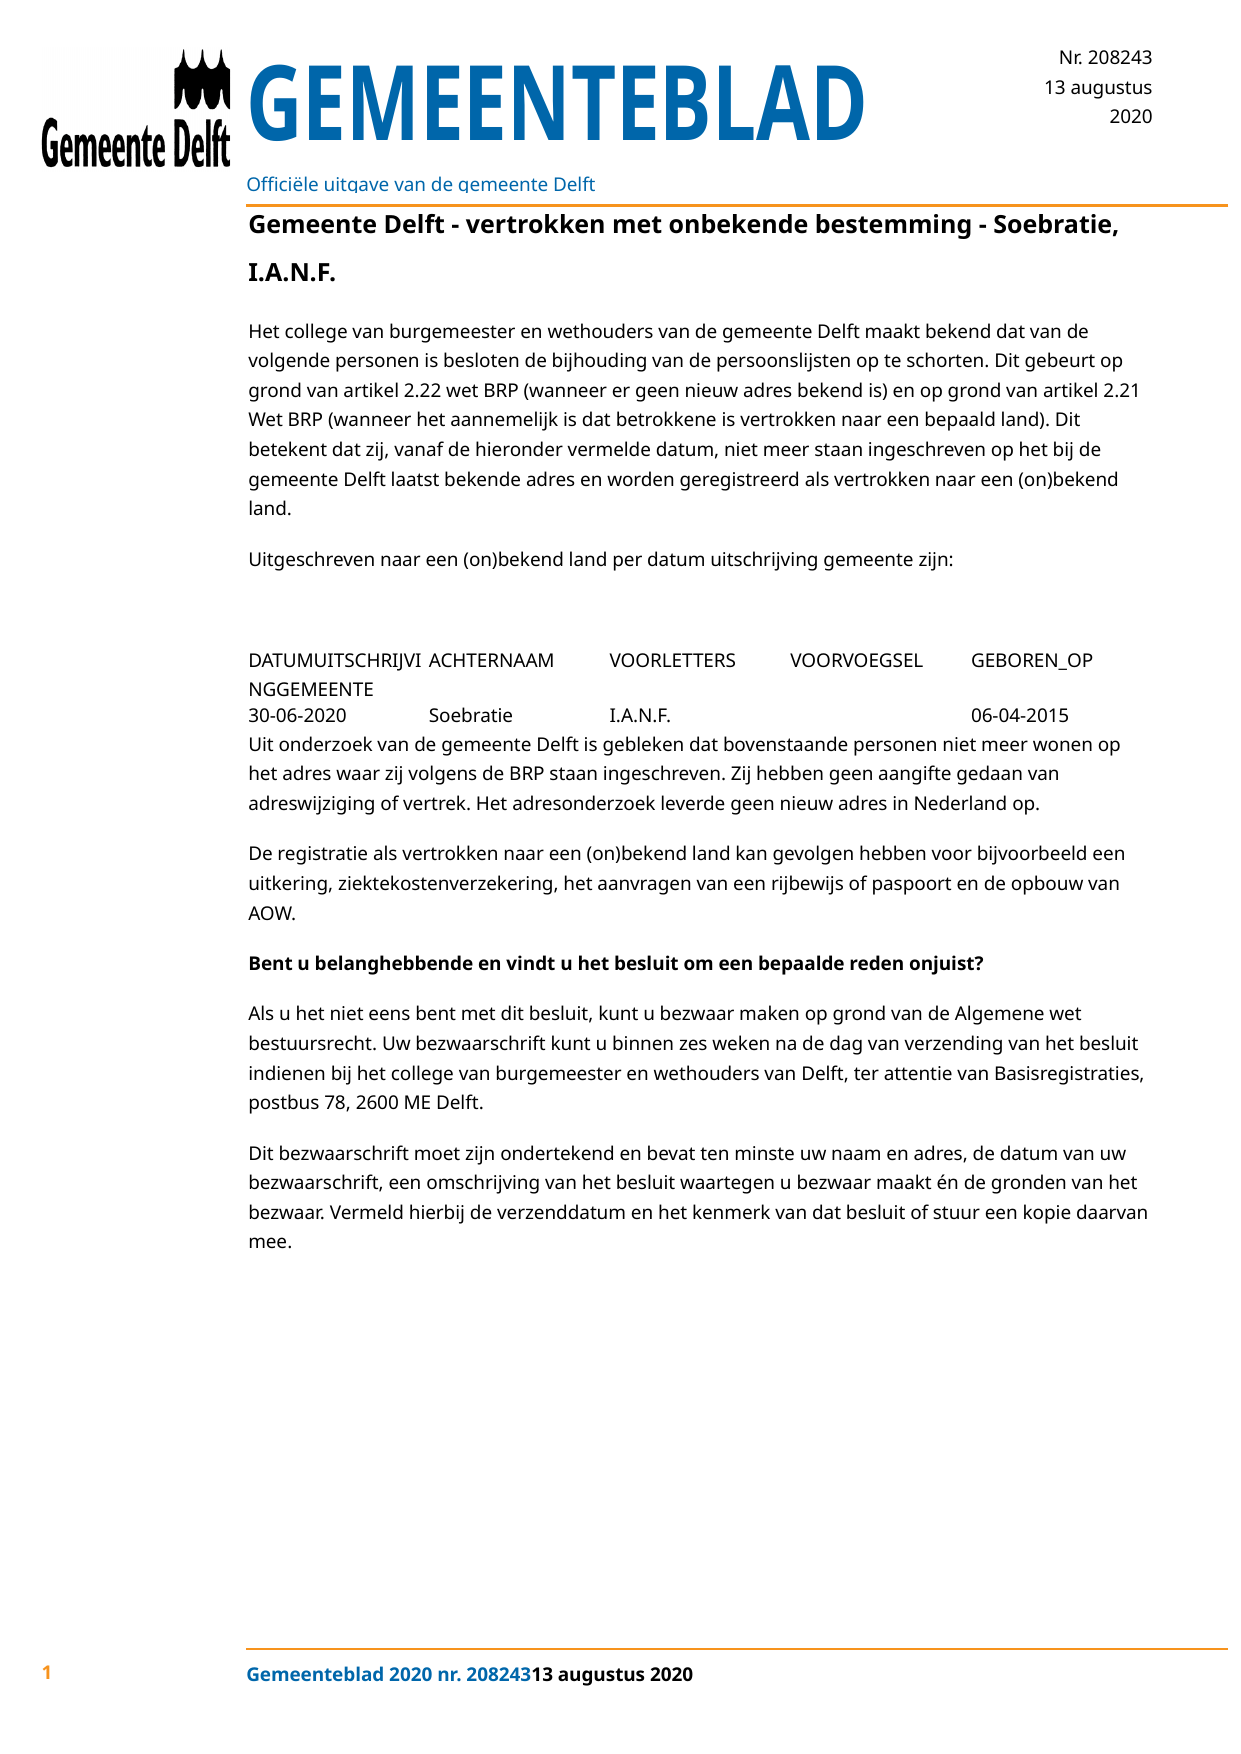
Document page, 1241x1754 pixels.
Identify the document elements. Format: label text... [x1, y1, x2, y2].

table_header GEBOREN_OP [971, 647, 1152, 702]
text Bent u belanghebbende en vindt u het besluit om een bepaalde reden onjuist? [248, 950, 1152, 976]
text Het college van burgemeester en wethouders van de gemeente Delft maakt bekend dat van de volgende personen is besloten de bijhouding van de persoonslijsten op te schorten. Dit gebeurt op grond van artikel 2.22 wet BRP (wanneer er geen nieuw adres bekend is) en op grond van artikel 2.21 Wet BRP (wanneer het aannemelijk is dat betrokkene is vertrokken naar een bepaald land). Dit betekent dat zij, vanaf de hieronder vermelde datum, niet meer staan ingeschreven op het bij de gemeente Delft laatst bekende adres en worden geregistreerd als vertrokken naar een (on)bekend land. [248, 318, 1152, 521]
picture [41, 47, 231, 172]
text Als u het niet eens bent met dit besluit, kunt u bezwaar maken op grond van de Algemene wet bestuursrecht. Uw bezwaarschrift kunt u binnen zes weken na de dag van verzending van het besluit indienen bij het college van burgemeester en wethouders van Delft, ter attentie van Basisregistraties, postbus 78, 2600 ME Delft. [248, 1001, 1152, 1115]
table_header ACHTERNAAM [429, 647, 609, 702]
text Dit bezwaarschrift moet zijn ondertekend en bevat ten minste uw naam en adres, de datum van uw bezwaarschrift, een omschrijving van het besluit waartegen u bezwaar maakt én de gronden van het bezwaar. Vermeld hierbij de verzenddatum en het kenmerk van dat besluit of stuur een kopie daarvan mee. [248, 1140, 1152, 1254]
table_cell 06-04-2015 [971, 702, 1152, 728]
text Uit onderzoek van de gemeente Delft is gebleken dat bovenstaande personen niet meer wonen op het adres waar zij volgens de BRP staan ingeschreven. Zij hebben geen aangifte gedaan van adreswijziging of vertrek. Het adresonderzoek leverde geen nieuw adres in Nederland op. [248, 731, 1152, 816]
table_cell I.A.N.F. [609, 702, 790, 728]
table_header VOORVOEGSEL [790, 647, 971, 702]
table_header DATUMUITSCHRIJVINGGEMEENTE [248, 647, 429, 702]
table_cell 30-06-2020 [248, 702, 429, 728]
text De registratie als vertrokken naar een (on)bekend land kan gevolgen hebben voor bijvoorbeeld een uitkering, ziektekostenverzekering, het aanvragen van een rijbewijs of paspoort en de opbouw van AOW. [248, 841, 1152, 926]
table_header VOORLETTERS [609, 647, 790, 702]
table_cell [790, 702, 971, 728]
text Uitgeschreven naar een (on)bekend land per datum uitschrijving gemeente zijn: [248, 546, 1152, 572]
text Gemeente Delft - vertrokken met onbekende bestemming - Soebratie, I.A.N.F. [248, 207, 1152, 288]
table_cell Soebratie [429, 702, 609, 728]
